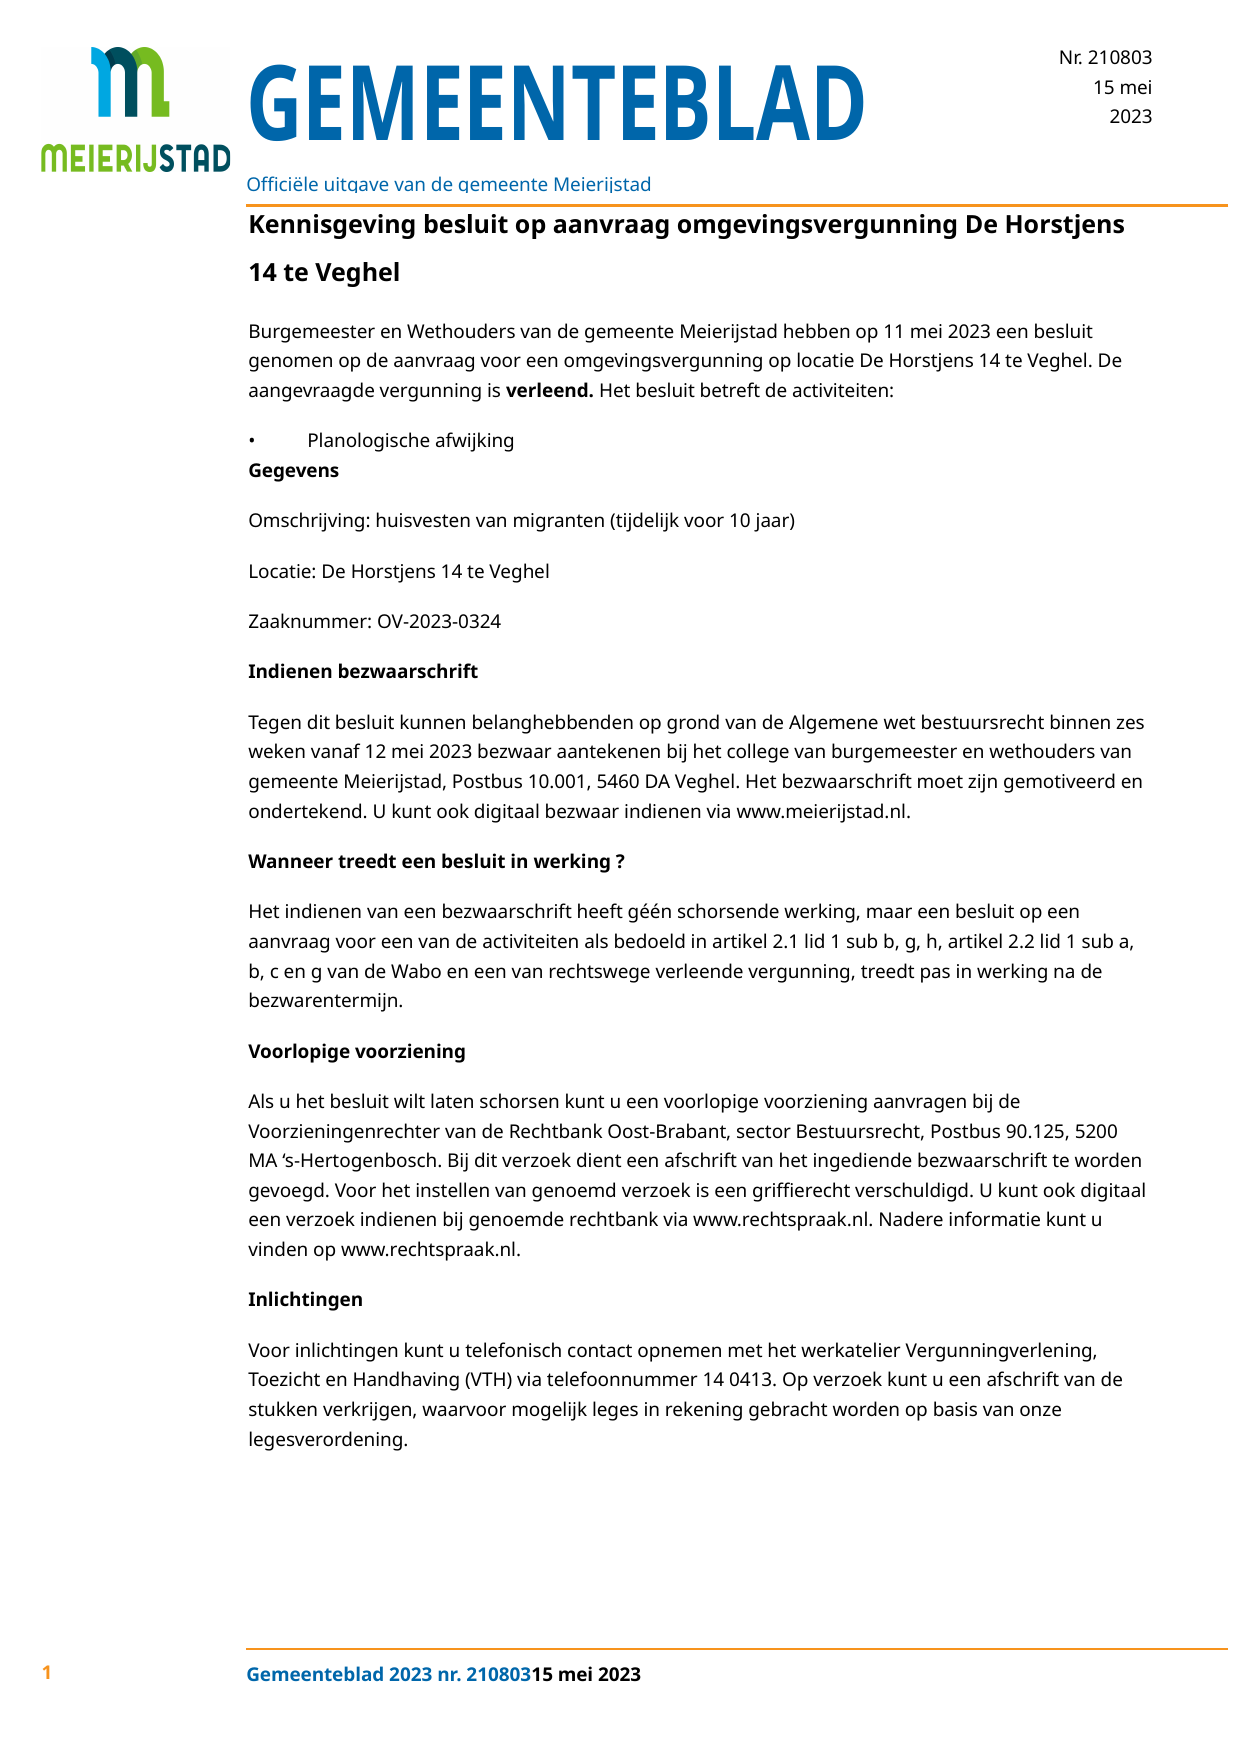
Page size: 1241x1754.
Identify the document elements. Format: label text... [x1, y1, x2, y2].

text Voorlopige voorziening [248, 1038, 1152, 1064]
text Omschrijving: huisvesten van migranten (tijdelijk voor 10 jaar) [248, 507, 1152, 533]
text Voor inlichtingen kunt u telefonisch contact opnemen met het werkatelier Vergunningverlening, Toezicht en Handhaving (VTH) via telefoonnummer 14 0413. Op verzoek kunt u een afschrift van de stukken verkrijgen, waarvoor mogelijk leges in rekening gebracht worden op basis van onze legesverordening. [248, 1337, 1152, 1452]
text Zaaknummer: OV-2023-0324 [248, 608, 1152, 634]
picture [41, 47, 231, 172]
text Gegevens [248, 457, 1152, 483]
text Tegen dit besluit kunnen belanghebbenden op grond van de Algemene wet bestuursrecht binnen zes weken vanaf 12 mei 2023 bezwaar aantekenen bij het college van burgemeester en wethouders van gemeente Meierijstad, Postbus 10.001, 5460 DA Veghel. Het bezwaarschrift moet zijn gemotiveerd en ondertekend. U kunt ook digitaal bezwaar indienen via www.meierijstad.nl. [248, 709, 1152, 824]
text Inlichtingen [248, 1287, 1152, 1312]
text Het indienen van een bezwaarschrift heeft géén schorsende werking, maar een besluit op een aanvraag voor een van de activiteiten als bedoeld in artikel 2.1 lid 1 sub b, g, h, artikel 2.2 lid 1 sub a, b, c en g van de Wabo en een van rechtswege verleende vergunning, treedt pas in werking na de bezwarentermijn. [248, 899, 1152, 1013]
text Wanneer treedt een besluit in werking ? [248, 848, 1152, 874]
text Burgemeester en Wethouders van de gemeente Meierijstad hebben op 11 mei 2023 een besluit genomen op de aanvraag voor een omgevingsvergunning op locatie De Horstjens 14 te Veghel. De aangevraagde vergunning is verleend. Het besluit betreft de activiteiten: [248, 318, 1152, 403]
text Indienen bezwaarschrift [248, 659, 1152, 684]
text Locatie: De Horstjens 14 te Veghel [248, 558, 1152, 584]
text Als u het besluit wilt laten schorsen kunt u een voorlopige voorziening aanvragen bij de Voorzieningenrechter van de Rechtbank Oost-Brabant, sector Bestuursrecht, Postbus 90.125, 5200 MA ‘s-Hertogenbosch. Bij dit verzoek dient een afschrift van het ingediende bezwaarschrift te worden gevoegd. Voor het instellen van genoemd verzoek is een griffierecht verschuldigd. U kunt ook digitaal een verzoek indienen bij genoemde rechtbank via www.rechtspraak.nl. Nadere informatie kunt u vinden op www.rechtspraak.nl. [248, 1088, 1152, 1262]
list Planologische afwijking [248, 427, 1152, 453]
text Kennisgeving besluit op aanvraag omgevingsvergunning De Horstjens 14 te Veghel [248, 207, 1152, 288]
